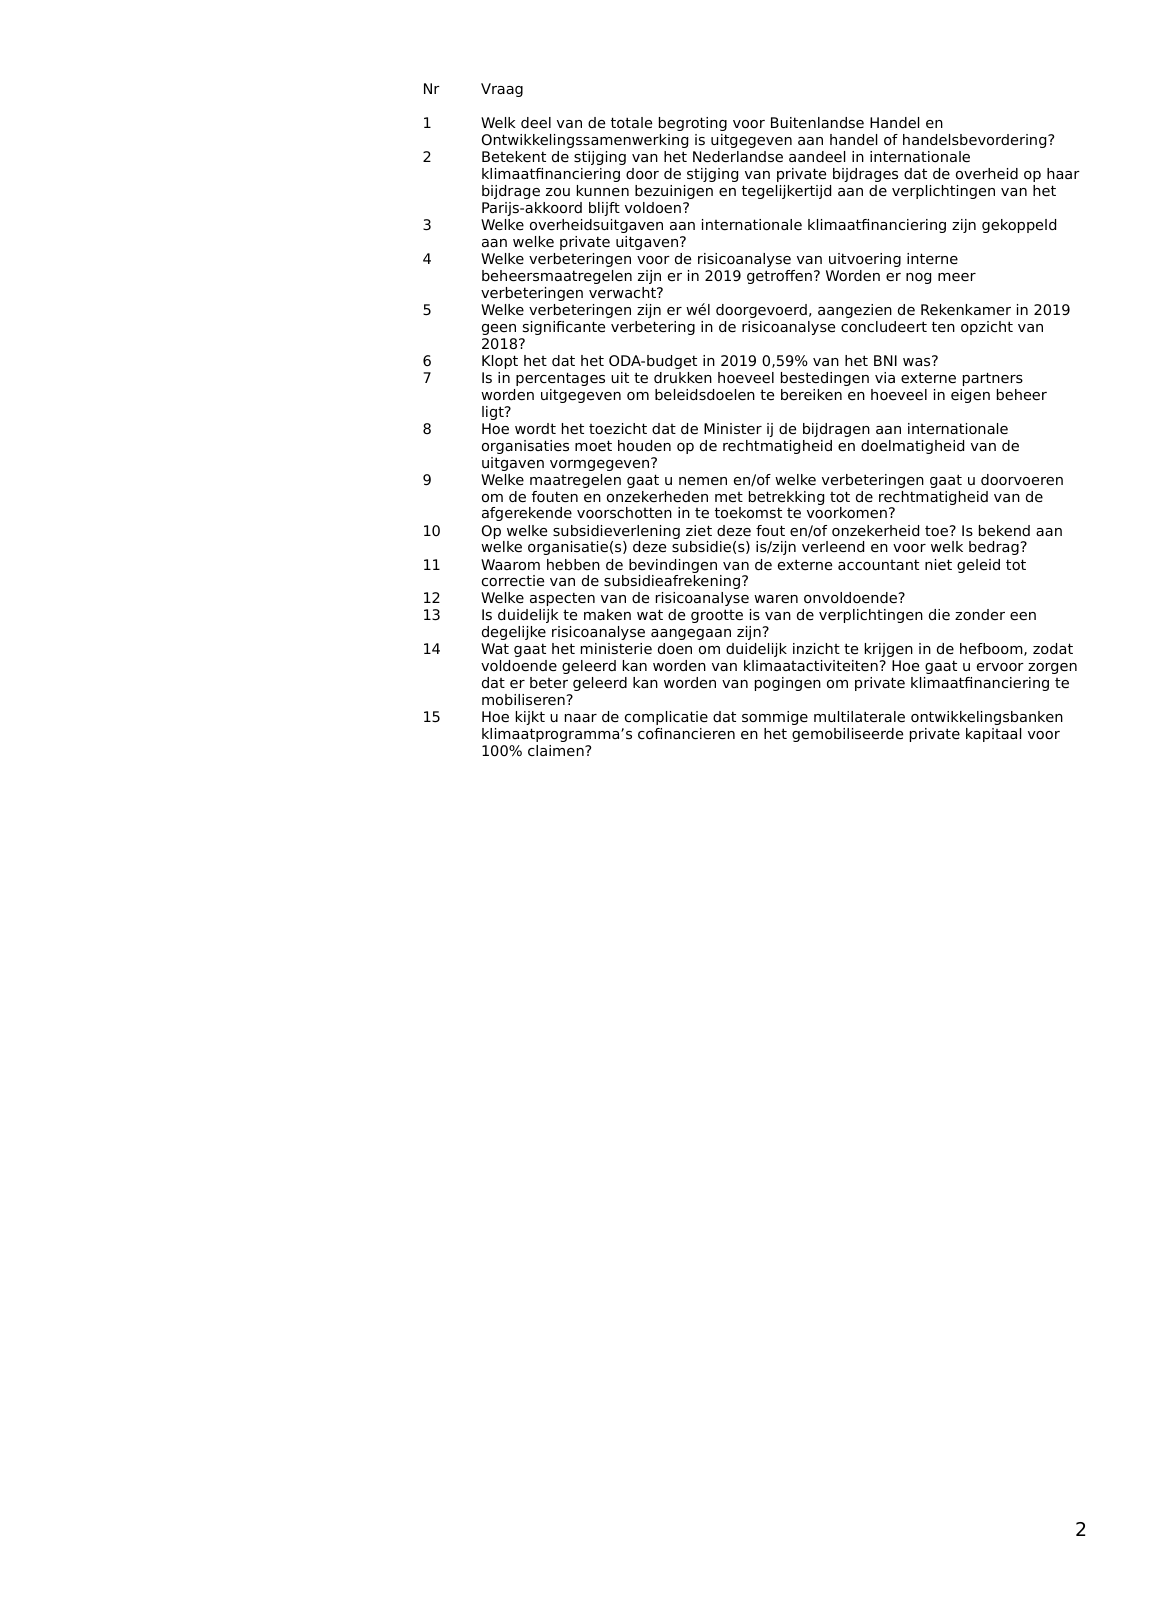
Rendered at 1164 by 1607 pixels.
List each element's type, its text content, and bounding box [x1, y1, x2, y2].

table_cell 13 [422, 607, 475, 641]
table_cell 4 [422, 251, 475, 302]
table_cell Welke verbeteringen zijn er wél doorgevoerd, aangezien de Rekenkamer in 2019 geen significante verbetering in de risicoanalyse concludeert ten opzicht van 2018? [475, 302, 1087, 353]
table_cell Welke aspecten van de risicoanalyse waren onvoldoende? [475, 590, 1087, 607]
table_cell 7 [422, 370, 475, 421]
table_cell 14 [422, 641, 475, 709]
table_cell [422, 98, 475, 115]
table_cell Welke verbeteringen voor de risicoanalyse van uitvoering interne beheersmaatregelen zijn er in 2019 getroffen? Worden er nog meer verbeteringen verwacht? [475, 251, 1087, 302]
table_cell 1 [422, 115, 475, 149]
table_header Nr [422, 81, 475, 98]
table_cell [475, 98, 1087, 115]
table_cell 2 [422, 149, 475, 217]
table_cell 11 [422, 556, 475, 590]
table_cell Welke maatregelen gaat u nemen en/of welke verbeteringen gaat u doorvoeren om de fouten en onzekerheden met betrekking tot de rechtmatigheid van de afgerekende voorschotten in te toekomst te voorkomen? [475, 471, 1087, 522]
table_cell 12 [422, 590, 475, 607]
table_cell Hoe kijkt u naar de complicatie dat sommige multilaterale ontwikkelingsbanken klimaatprogramma’s cofinancieren en het gemobiliseerde private kapitaal voor 100% claimen? [475, 709, 1087, 760]
table_cell Is duidelijk te maken wat de grootte is van de verplichtingen die zonder een degelijke risicoanalyse aangegaan zijn? [475, 607, 1087, 641]
table_cell Klopt het dat het ODA-budget in 2019 0,59% van het BNI was? [475, 353, 1087, 369]
table_cell Welk deel van de totale begroting voor Buitenlandse Handel en Ontwikkelingssamenwerking is uitgegeven aan handel of handelsbevordering? [475, 115, 1087, 149]
table_cell 8 [422, 421, 475, 471]
table_cell 10 [422, 523, 475, 556]
table_header Vraag [475, 81, 1087, 98]
table_cell Hoe wordt het toezicht dat de Minister ij de bijdragen aan internationale organisaties moet houden op de rechtmatigheid en doelmatigheid van de uitgaven vormgegeven? [475, 421, 1087, 471]
table_cell 6 [422, 353, 475, 369]
table_cell Waarom hebben de bevindingen van de externe accountant niet geleid tot correctie van de subsidieafrekening? [475, 556, 1087, 590]
table_cell Welke overheidsuitgaven aan internationale klimaatfinanciering zijn gekoppeld aan welke private uitgaven? [475, 217, 1087, 251]
table_cell 5 [422, 302, 475, 353]
table_cell Op welke subsidieverlening ziet deze fout en/of onzekerheid toe? Is bekend aan welke organisatie(s) deze subsidie(s) is/zijn verleend en voor welk bedrag? [475, 523, 1087, 556]
table_cell Betekent de stijging van het Nederlandse aandeel in internationale klimaatfinanciering door de stijging van private bijdrages dat de overheid op haar bijdrage zou kunnen bezuinigen en tegelijkertijd aan de verplichtingen van het Parijs-akkoord blijft voldoen? [475, 149, 1087, 217]
table_cell Is in percentages uit te drukken hoeveel bestedingen via externe partners worden uitgegeven om beleidsdoelen te bereiken en hoeveel in eigen beheer ligt? [475, 370, 1087, 421]
table_cell Wat gaat het ministerie doen om duidelijk inzicht te krijgen in de hefboom, zodat voldoende geleerd kan worden van klimaatactiviteiten? Hoe gaat u ervoor zorgen dat er beter geleerd kan worden van pogingen om private klimaatfinanciering te mobiliseren? [475, 641, 1087, 709]
table_cell 15 [422, 709, 475, 760]
table_cell 9 [422, 471, 475, 522]
table_cell 3 [422, 217, 475, 251]
